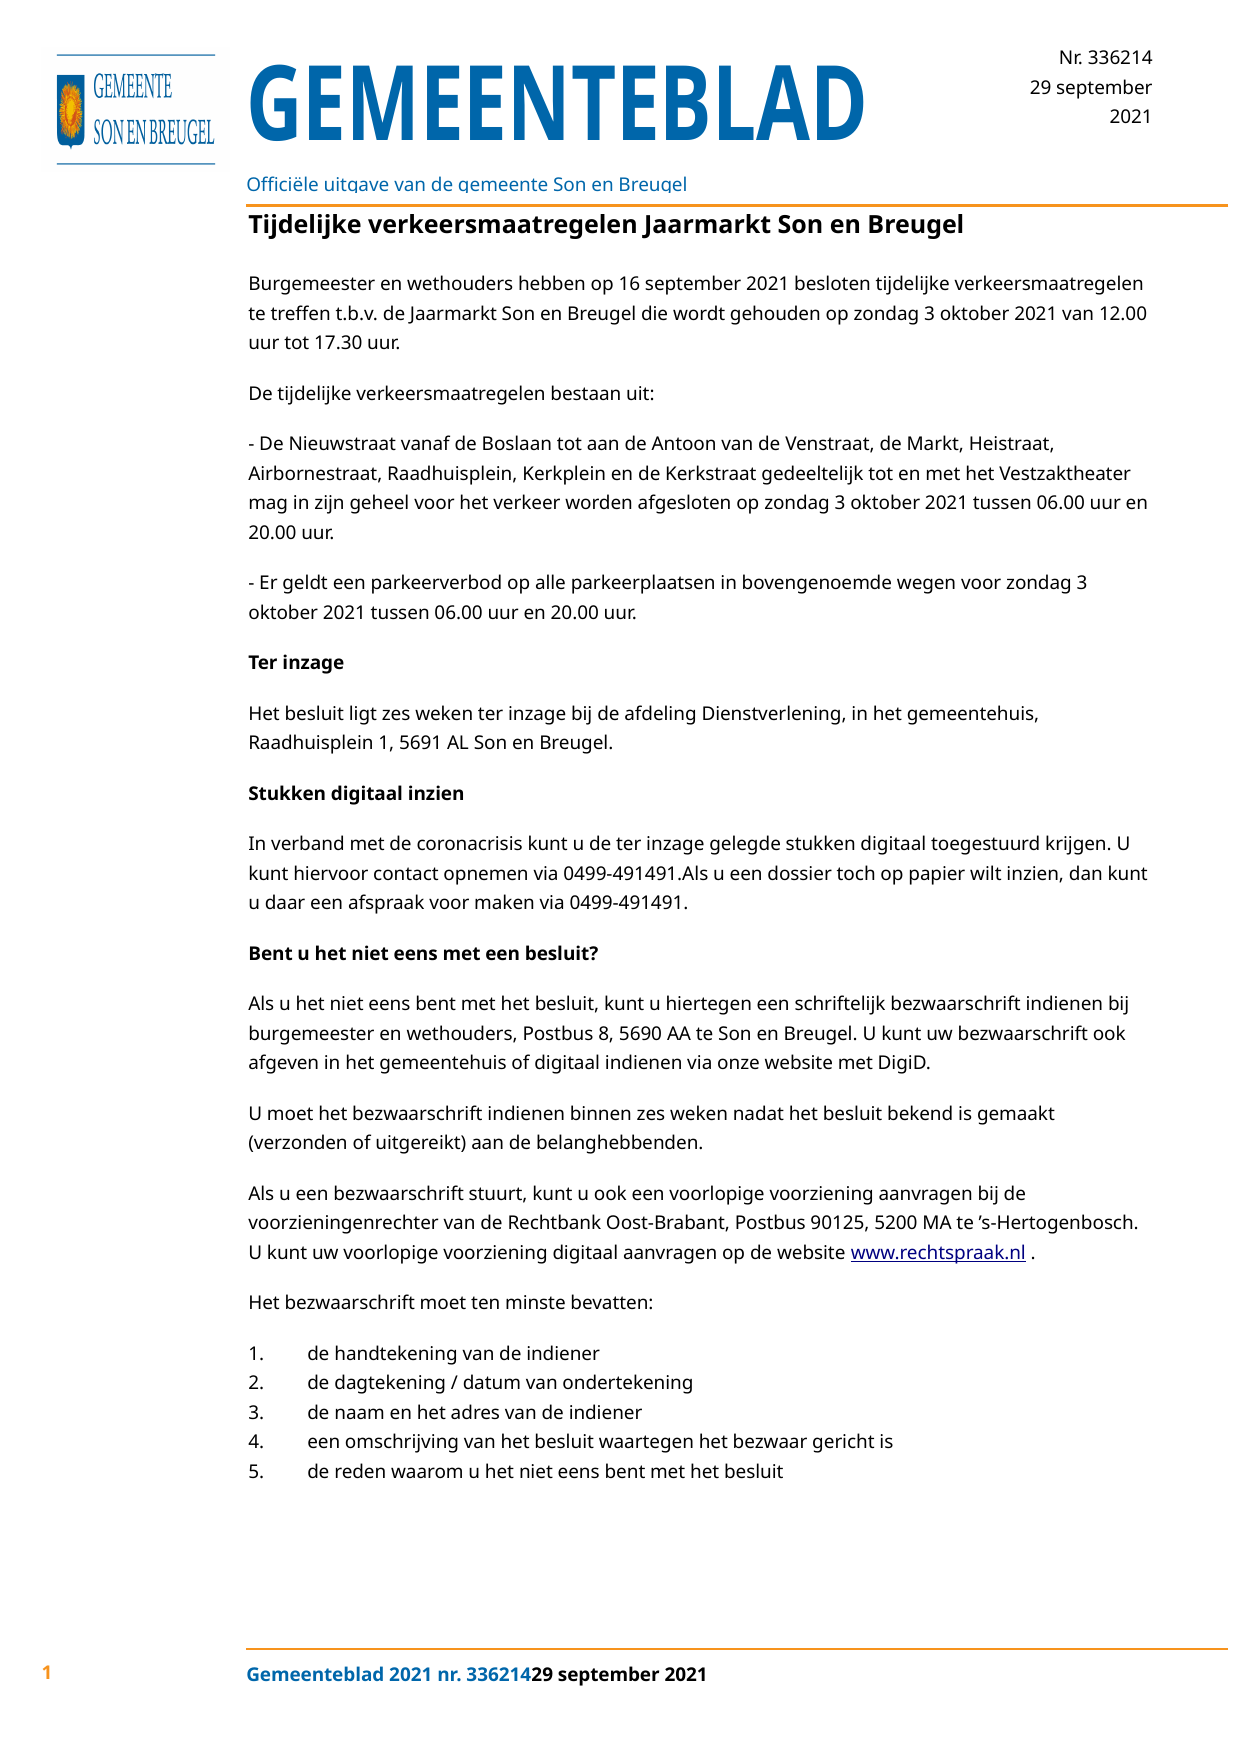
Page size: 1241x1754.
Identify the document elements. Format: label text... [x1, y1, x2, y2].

picture [41, 47, 231, 172]
text Ter inzage [248, 649, 1152, 675]
text - Er geldt een parkeerverbod op alle parkeerplaatsen in bovengenoemde wegen voor zondag 3 oktober 2021 tussen 06.00 uur en 20.00 uur. [248, 569, 1152, 625]
text Het besluit ligt zes weken ter inzage bij de afdeling Dienstverlening, in het gemeentehuis, Raadhuisplein 1, 5691 AL Son en Breugel. [248, 700, 1152, 755]
list de dagtekening / datum van ondertekening [248, 1369, 1152, 1395]
text In verband met de coronacrisis kunt u de ter inzage gelegde stukken digitaal toegestuurd krijgen. U kunt hiervoor contact opnemen via 0499-491491.Als u een dossier toch op papier wilt inzien, dan kunt u daar een afspraak voor maken via 0499-491491. [248, 830, 1152, 915]
text Het bezwaarschrift moet ten minste bevatten: [248, 1289, 1152, 1315]
text Bent u het niet eens met een besluit? [248, 940, 1152, 966]
text - De Nieuwstraat vanaf de Boslaan tot aan de Antoon van de Venstraat, de Markt, Heistraat, Airbornestraat, Raadhuisplein, Kerkplein en de Kerkstraat gedeeltelijk tot en met het Vestzaktheater mag in zijn geheel voor het verkeer worden afgesloten op zondag 3 oktober 2021 tussen 06.00 uur en 20.00 uur. [248, 430, 1152, 545]
list een omschrijving van het besluit waartegen het bezwaar gericht is [248, 1429, 1152, 1454]
text Stukken digitaal inzien [248, 780, 1152, 806]
list de handtekening van de indiener [248, 1340, 1152, 1366]
text U moet het bezwaarschrift indienen binnen zes weken nadat het besluit bekend is gemaakt (verzonden of uitgereikt) aan de belanghebbenden. [248, 1100, 1152, 1155]
text Als u een bezwaarschrift stuurt, kunt u ook een voorlopige voorziening aanvragen bij de voorzieningenrechter van de Rechtbank Oost-Brabant, Postbus 90125, 5200 MA te ’s-Hertogenbosch. U kunt uw voorlopige voorziening digitaal aanvragen op de website www.rechtspraak.nl . [248, 1180, 1152, 1265]
text Tijdelijke verkeersmaatregelen Jaarmarkt Son en Breugel [248, 207, 1152, 241]
list de reden waarom u het niet eens bent met het besluit [248, 1458, 1152, 1484]
text Als u het niet eens bent met het besluit, kunt u hiertegen een schriftelijk bezwaarschrift indienen bij burgemeester en wethouders, Postbus 8, 5690 AA te Son en Breugel. U kunt uw bezwaarschrift ook afgeven in het gemeentehuis of digitaal indienen via onze website met DigiD. [248, 990, 1152, 1075]
text De tijdelijke verkeersmaatregelen bestaan uit: [248, 380, 1152, 406]
list de naam en het adres van de indiener [248, 1399, 1152, 1425]
text Burgemeester en wethouders hebben op 16 september 2021 besloten tijdelijke verkeersmaatregelen te treffen t.b.v. de Jaarmarkt Son en Breugel die wordt gehouden op zondag 3 oktober 2021 van 12.00 uur tot 17.30 uur. [248, 270, 1152, 355]
